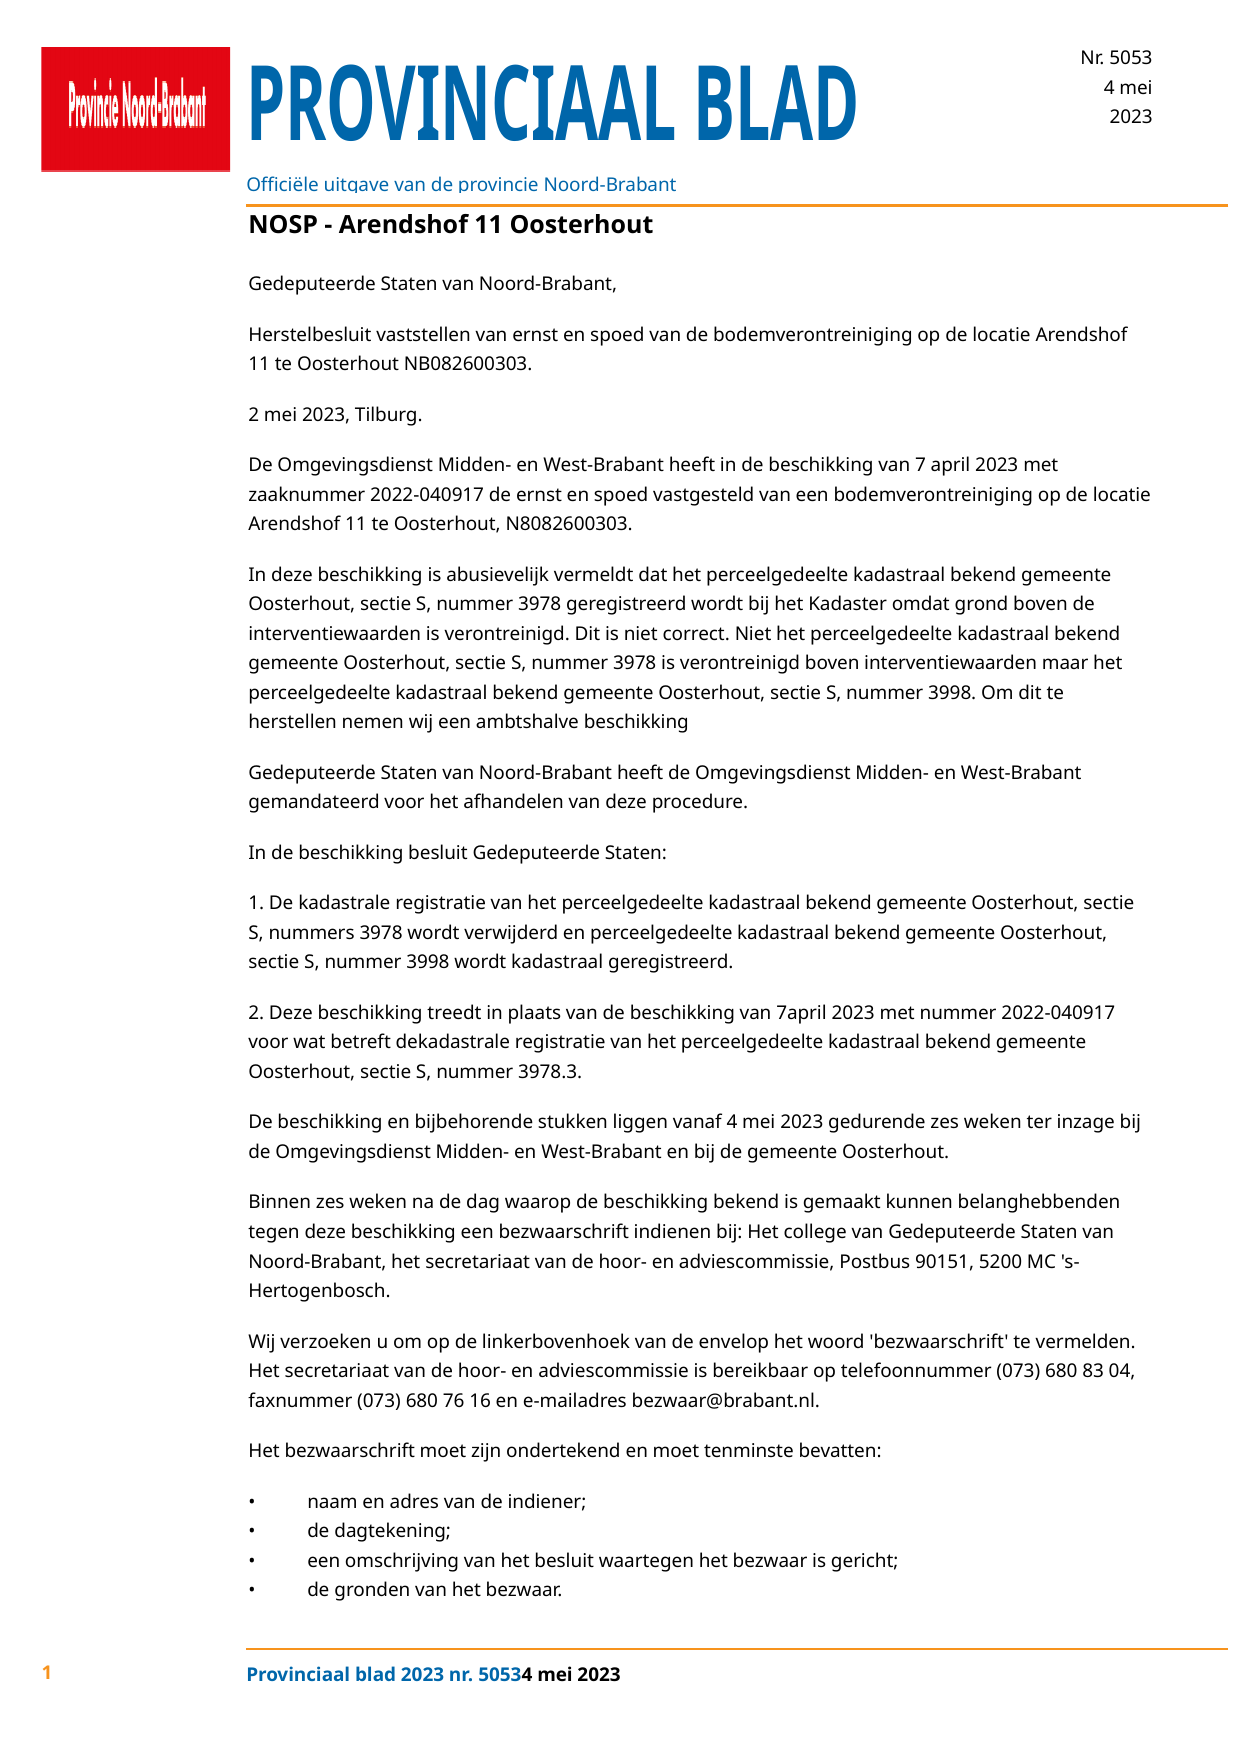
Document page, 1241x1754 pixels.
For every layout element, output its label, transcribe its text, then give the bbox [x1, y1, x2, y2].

text Wij verzoeken u om op de linkerbovenhoek van de envelop het woord 'bezwaarschrift' te vermelden. Het secretariaat van de hoor- en adviescommissie is bereikbaar op telefoonnummer (073) 680 83 04, faxnummer (073) 680 76 16 en e-mailadres bezwaar@brabant.nl. [248, 1328, 1152, 1413]
text De Omgevingsdienst Midden- en West-Brabant heeft in de beschikking van 7 april 2023 met zaaknummer 2022-040917 de ernst en spoed vastgesteld van een bodemverontreiniging op de locatie Arendshof 11 te Oosterhout, N8082600303. [248, 451, 1152, 536]
text 2 mei 2023, Tilburg. [248, 401, 1152, 426]
list naam en adres van de indiener; [248, 1488, 1152, 1513]
text Het bezwaarschrift moet zijn ondertekend en moet tenminste bevatten: [248, 1437, 1152, 1463]
text Gedeputeerde Staten van Noord-Brabant, [248, 270, 1152, 296]
text Gedeputeerde Staten van Noord-Brabant heeft de Omgevingsdienst Midden- en West-Brabant gemandateerd voor het afhandelen van deze procedure. [248, 759, 1152, 814]
text Binnen zes weken na de dag waarop de beschikking bekend is gemaakt kunnen belanghebbenden tegen deze beschikking een bezwaarschrift indienen bij: Het college van Gedeputeerde Staten van Noord-Brabant, het secretariaat van de hoor- en adviescommissie, Postbus 90151, 5200 MC 's-Hertogenbosch. [248, 1189, 1152, 1303]
text In de beschikking besluit Gedeputeerde Staten: [248, 839, 1152, 865]
picture [41, 47, 231, 172]
list een omschrijving van het besluit waartegen het bezwaar is gericht; [248, 1547, 1152, 1573]
text Herstelbesluit vaststellen van ernst en spoed van de bodemverontreiniging op de locatie Arendshof 11 te Oosterhout NB082600303. [248, 321, 1152, 376]
text 2. Deze beschikking treedt in plaats van de beschikking van 7april 2023 met nummer 2022-040917 voor wat betreft dekadastrale registratie van het perceelgedeelte kadastraal bekend gemeente Oosterhout, sectie S, nummer 3978.3. [248, 999, 1152, 1084]
list de gronden van het bezwaar. [248, 1577, 1152, 1602]
text De beschikking en bijbehorende stukken liggen vanaf 4 mei 2023 gedurende zes weken ter inzage bij de Omgevingsdienst Midden- en West-Brabant en bij de gemeente Oosterhout. [248, 1109, 1152, 1164]
text 1. De kadastrale registratie van het perceelgedeelte kadastraal bekend gemeente Oosterhout, sectie S, nummers 3978 wordt verwijderd en perceelgedeelte kadastraal bekend gemeente Oosterhout, sectie S, nummer 3998 wordt kadastraal geregistreerd. [248, 889, 1152, 974]
text NOSP - Arendshof 11 Oosterhout [248, 207, 1152, 241]
list de dagtekening; [248, 1517, 1152, 1543]
text In deze beschikking is abusievelijk vermeldt dat het perceelgedeelte kadastraal bekend gemeente Oosterhout, sectie S, nummer 3978 geregistreerd wordt bij het Kadaster omdat grond boven de interventiewaarden is verontreinigd. Dit is niet correct. Niet het perceelgedeelte kadastraal bekend gemeente Oosterhout, sectie S, nummer 3978 is verontreinigd boven interventiewaarden maar het perceelgedeelte kadastraal bekend gemeente Oosterhout, sectie S, nummer 3998. Om dit te herstellen nemen wij een ambtshalve beschikking [248, 561, 1152, 734]
